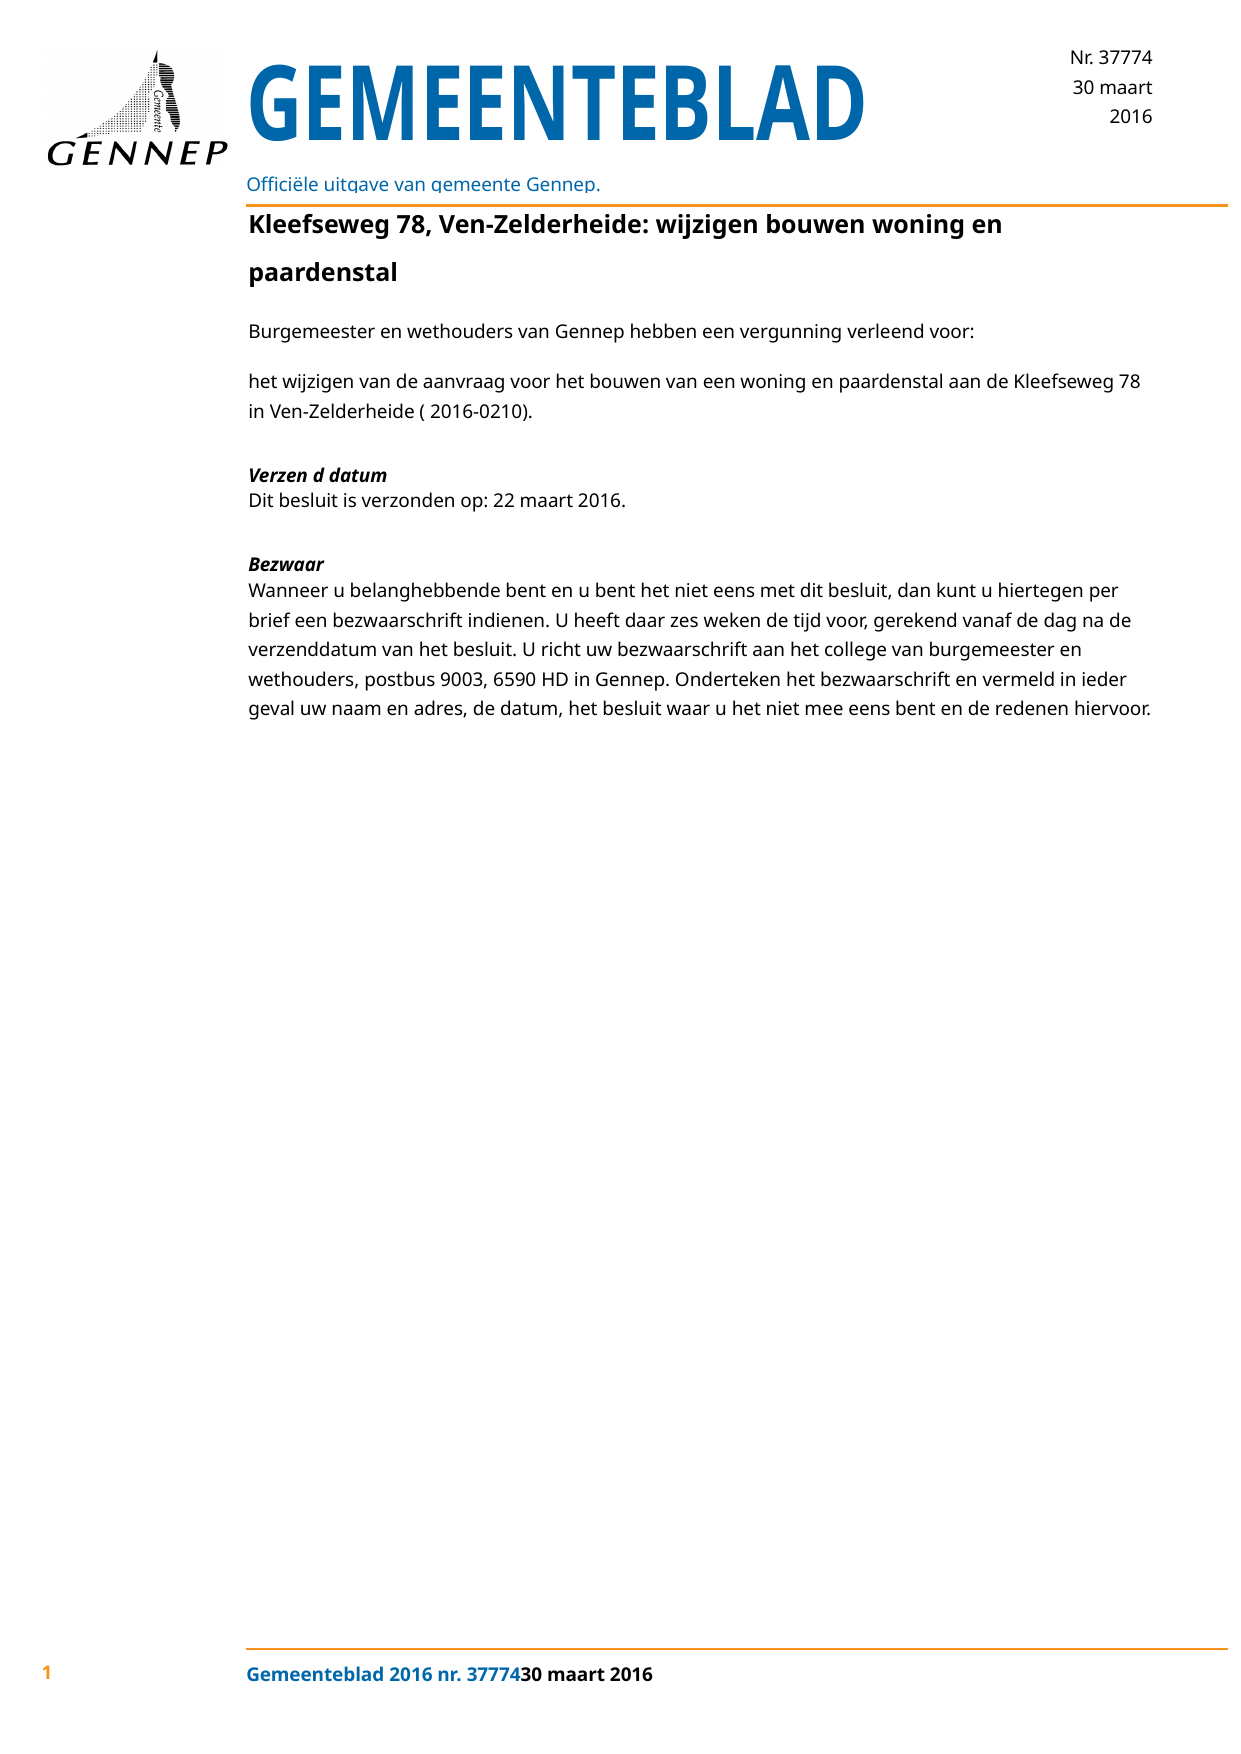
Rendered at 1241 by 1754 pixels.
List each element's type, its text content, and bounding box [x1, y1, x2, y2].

text Burgemeester en wethouders van Gennep hebben een vergunning verleend voor: [248, 318, 1152, 344]
text Bezwaar [248, 552, 1152, 577]
text Kleefseweg 78, Ven-Zelderheide: wijzigen bouwen woning en paardenstal [248, 207, 1152, 288]
text het wijzigen van de aanvraag voor het bouwen van een woning en paardenstal aan de Kleefseweg 78 in Ven-Zelderheide ( 2016-0210). [248, 368, 1152, 424]
text Dit besluit is verzonden op: 22 maart 2016. [248, 488, 1152, 513]
text Wanneer u belanghebbende bent en u bent het niet eens met dit besluit, dan kunt u hiertegen per brief een bezwaarschrift indienen. U heeft daar zes weken de tijd voor, gerekend vanaf de dag na de verzenddatum van het besluit. U richt uw bezwaarschrift aan het college van burgemeester en wethouders, postbus 9003, 6590 HD in Gennep. Onderteken het bezwaarschrift en vermeld in ieder geval uw naam en adres, de datum, het besluit waar u het niet mee eens bent en de redenen hiervoor. [248, 577, 1152, 721]
text Verzen d datum [248, 462, 1152, 488]
picture [41, 47, 231, 172]
